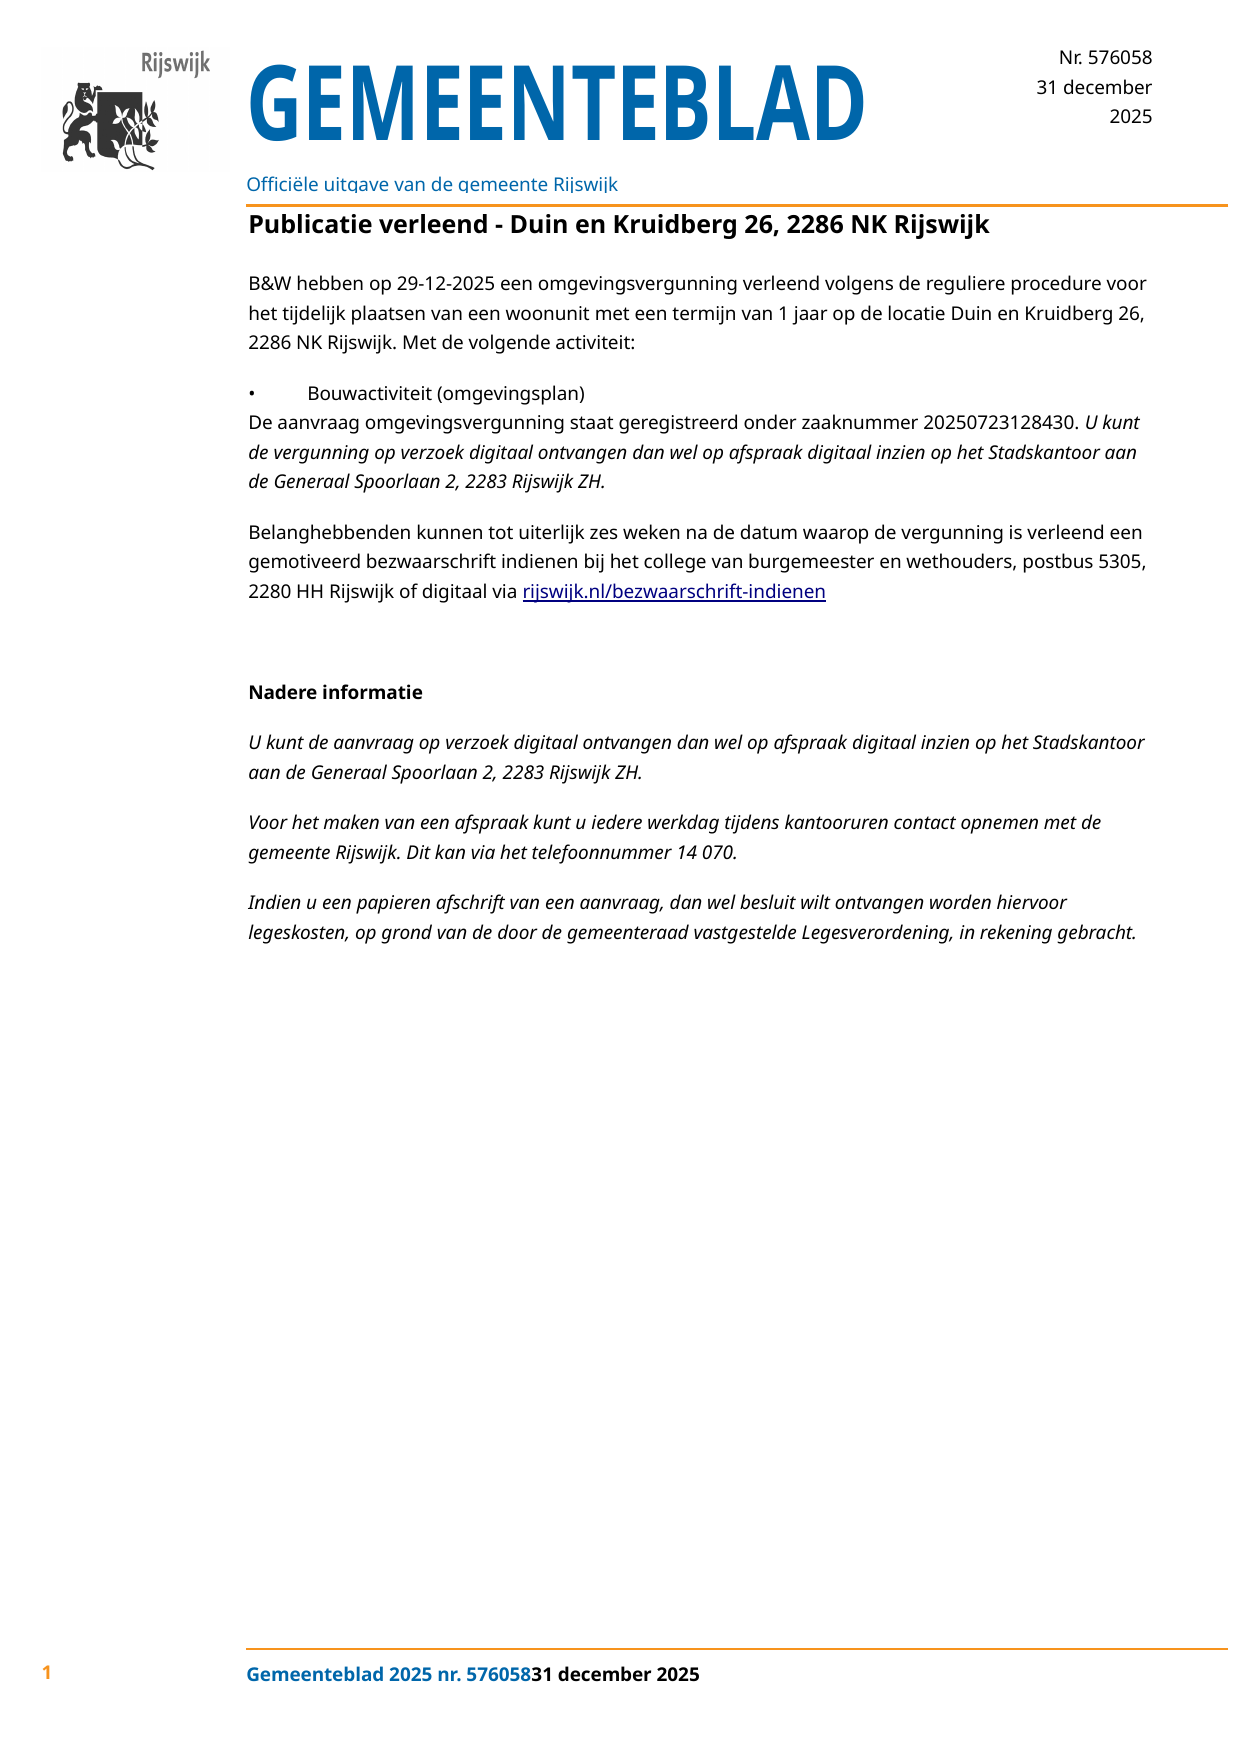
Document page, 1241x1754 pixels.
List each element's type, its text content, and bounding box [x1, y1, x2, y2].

text Indien u een papieren afschrift van een aanvraag, dan wel besluit wilt ontvangen worden hiervoor legeskosten, op grond van de door de gemeenteraad vastgestelde Legesverordening, in rekening gebracht. [248, 889, 1152, 945]
text Publicatie verleend - Duin en Kruidberg 26, 2286 NK Rijswijk [248, 207, 1152, 241]
text Voor het maken van een afspraak kunt u iedere werkdag tijdens kantooruren contact opnemen met de gemeente Rijswijk. Dit kan via het telefoonnummer 14 070. [248, 809, 1152, 865]
list Bouwactiviteit (omgevingsplan) [248, 380, 1152, 406]
picture [41, 47, 231, 172]
text Belanghebbenden kunnen tot uiterlijk zes weken na de datum waarop de vergunning is verleend een gemotiveerd bezwaarschrift indienen bij het college van burgemeester en wethouders, postbus 5305, 2280 HH Rijswijk of digitaal via rijswijk.nl/bezwaarschrift-indienen [248, 519, 1152, 604]
text De aanvraag omgevingsvergunning staat geregistreerd onder zaaknummer 20250723128430. U kunt de vergunning op verzoek digitaal ontvangen dan wel op afspraak digitaal inzien op het Stadskantoor aan de Generaal Spoorlaan 2, 2283 Rijswijk ZH. [248, 409, 1152, 494]
text B&W hebben op 29-12-2025 een omgevingsvergunning verleend volgens de reguliere procedure voor het tijdelijk plaatsen van een woonunit met een termijn van 1 jaar op de locatie Duin en Kruidberg 26, 2286 NK Rijswijk. Met de volgende activiteit: [248, 270, 1152, 355]
text U kunt de aanvraag op verzoek digitaal ontvangen dan wel op afspraak digitaal inzien op het Stadskantoor aan de Generaal Spoorlaan 2, 2283 Rijswijk ZH. [248, 729, 1152, 785]
text Nadere informatie [248, 679, 1152, 705]
